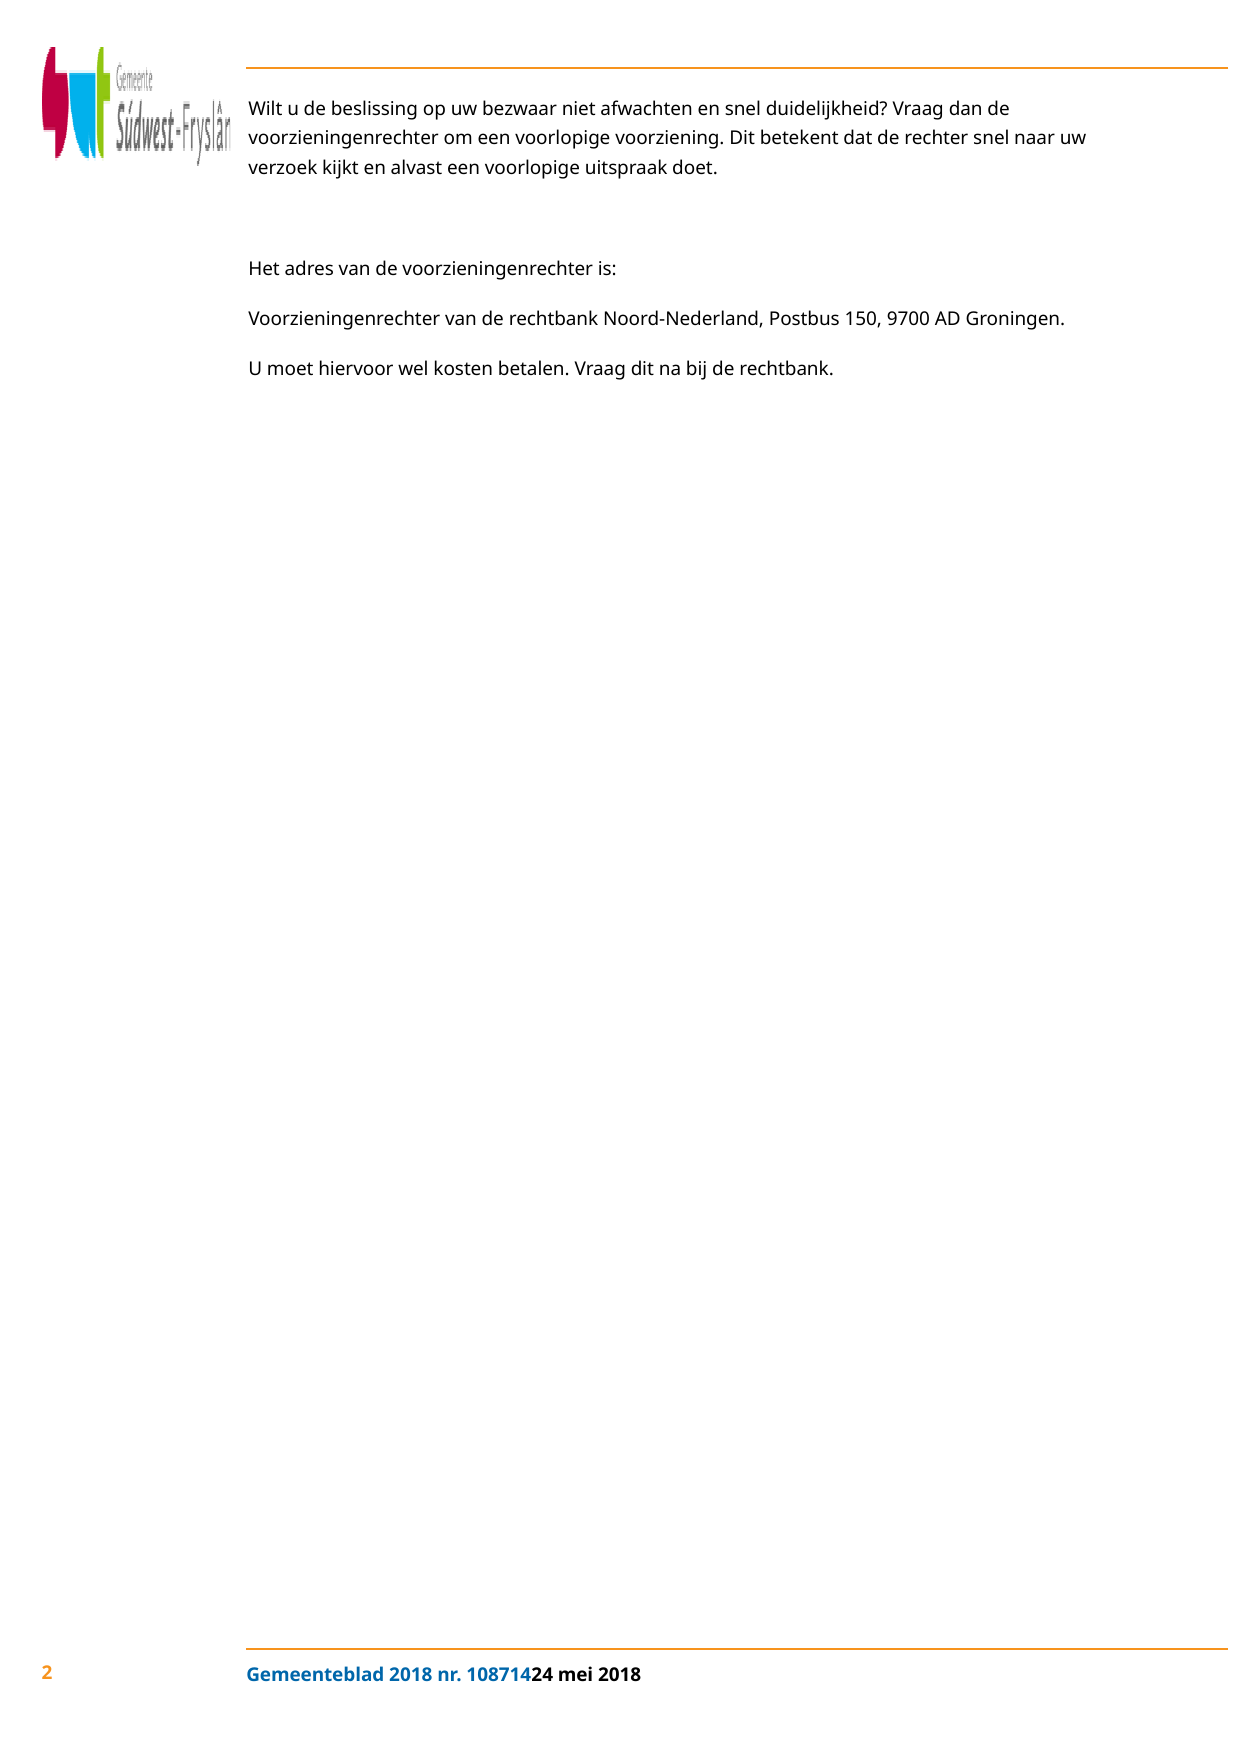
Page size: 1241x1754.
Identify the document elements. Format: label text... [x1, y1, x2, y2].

text U moet hiervoor wel kosten betalen. Vraag dit na bij de rechtbank. [248, 356, 1152, 381]
text Voorzieningenrechter van de rechtbank Noord-Nederland, Postbus 150, 9700 AD Groningen. [248, 305, 1152, 331]
picture [41, 47, 231, 172]
text Wilt u de beslissing op uw bezwaar niet afwachten en snel duidelijkheid? Vraag dan de voorzieningenrechter om een voorlopige voorziening. Dit betekent dat de rechter snel naar uw verzoek kijkt en alvast een voorlopige uitspraak doet. [248, 95, 1152, 180]
text Het adres van de voorzieningenrechter is: [248, 255, 1152, 281]
